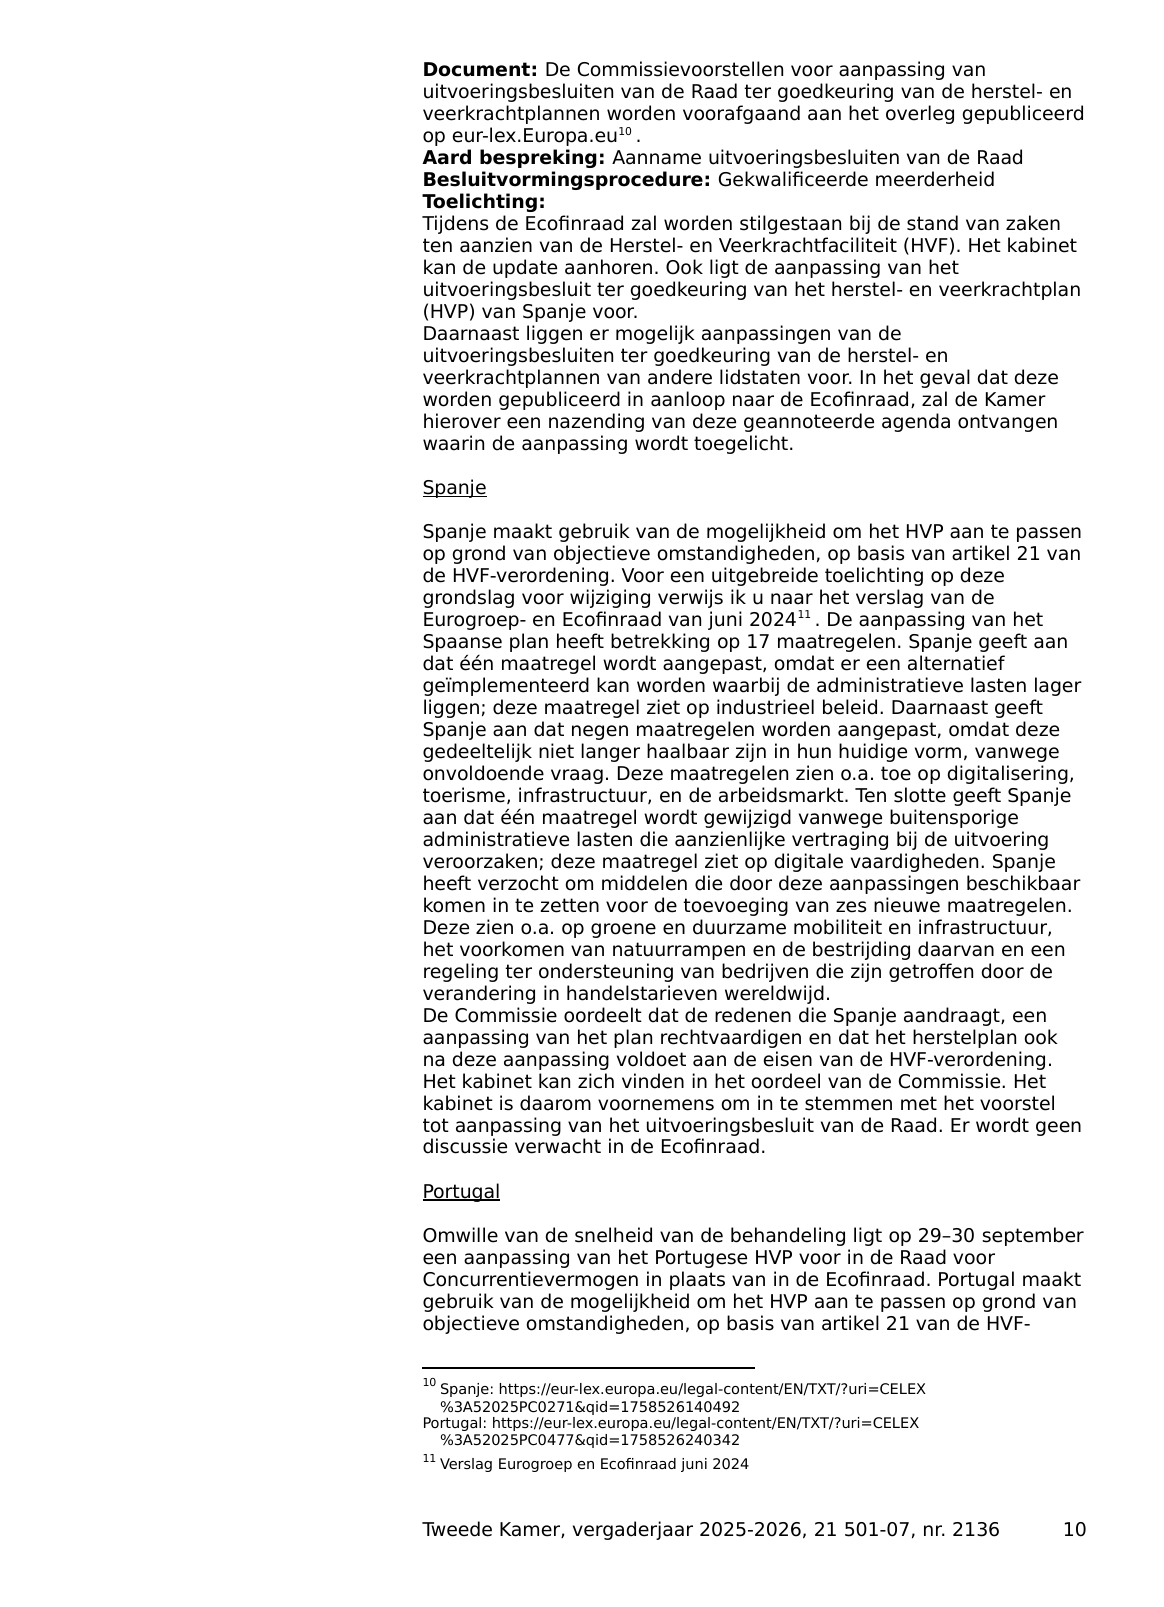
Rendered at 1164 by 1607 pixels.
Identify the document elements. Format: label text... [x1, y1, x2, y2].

text Tijdens de Ecofinraad zal worden stilgestaan bij de stand van zaken ten aanzien van de Herstel- en Veerkrachtfaciliteit (HVF). Het kabinet kan de update aanhoren. Ook ligt de aanpassing van het uitvoeringsbesluit ter goedkeuring van het herstel- en veerkrachtplan (HVP) van Spanje voor. [422, 213, 1087, 323]
subtitle Spanje [422, 477, 1087, 499]
text Besluitvormingsprocedure: Gekwalificeerde meerderheid [422, 169, 1087, 191]
text Spanje: https://eur-lex.europa.eu/legal-content/EN/TXT/?uri=CELEX%3A52025PC0271&qid=1758526140492 [422, 1377, 1087, 1416]
text Omwille van de snelheid van de behandeling ligt op 29–30 september een aanpassing van het Portugese HVP voor in de Raad voor Concurrentievermogen in plaats van in de Ecofinraad. Portugal maakt gebruik van de mogelijkheid om het HVP aan te passen op grond van objectieve omstandigheden, op basis van artikel 21 van de HVF- [422, 1225, 1087, 1335]
text Aard bespreking: Aanname uitvoeringsbesluiten van de Raad [422, 147, 1087, 169]
text De Commissie oordeelt dat de redenen die Spanje aandraagt, een aanpassing van het plan rechtvaardigen en dat het herstelplan ook na deze aanpassing voldoet aan de eisen van de HVF-verordening. Het kabinet kan zich vinden in het oordeel van de Commissie. Het kabinet is daarom voornemens om in te stemmen met het voorstel tot aanpassing van het uitvoeringsbesluit van de Raad. Er wordt geen discussie verwacht in de Ecofinraad. [422, 1004, 1087, 1158]
text Spanje maakt gebruik van de mogelijkheid om het HVP aan te passen op grond van objectieve omstandigheden, op basis van artikel 21 van de HVF-verordening. Voor een uitgebreide toelichting op deze grondslag voor wijziging verwijs ik u naar het verslag van de Eurogroep- en Ecofinraad van juni 2024. De aanpassing van het Spaanse plan heeft betrekking op 17 maatregelen. Spanje geeft aan dat één maatregel wordt aangepast, omdat er een alternatief geïmplementeerd kan worden waarbij de administratieve lasten lager liggen; deze maatregel ziet op industrieel beleid. Daarnaast geeft Spanje aan dat negen maatregelen worden aangepast, omdat deze gedeeltelijk niet langer haalbaar zijn in hun huidige vorm, vanwege onvoldoende vraag. Deze maatregelen zien o.a. toe op digitalisering, toerisme, infrastructuur, en de arbeidsmarkt. Ten slotte geeft Spanje aan dat één maatregel wordt gewijzigd vanwege buitensporige administratieve lasten die aanzienlijke vertraging bij de uitvoering veroorzaken; deze maatregel ziet op digitale vaardigheden. Spanje heeft verzocht om middelen die door deze aanpassingen beschikbaar komen in te zetten voor de toevoeging van zes nieuwe maatregelen. Deze zien o.a. op groene en duurzame mobiliteit en infrastructuur, het voorkomen van natuurrampen en de bestrijding daarvan en een regeling ter ondersteuning van bedrijven die zijn getroffen door de verandering in handelstarieven wereldwijd. [422, 521, 1087, 1004]
text Document: De Commissievoorstellen voor aanpassing van uitvoeringsbesluiten van de Raad ter goedkeuring van de herstel- en veerkrachtplannen worden voorafgaand aan het overleg gepubliceerd op eur-lex.Europa.eu. [422, 59, 1087, 147]
text Portugal: https://eur-lex.europa.eu/legal-content/EN/TXT/?uri=CELEX%3A52025PC0477&qid=1758526240342 [422, 1416, 1087, 1449]
subtitle Portugal [422, 1181, 1087, 1203]
text Verslag Eurogroep en Ecofinraad juni 2024 [422, 1452, 1087, 1474]
text Toelichting: [422, 191, 1087, 213]
text Daarnaast liggen er mogelijk aanpassingen van de uitvoeringsbesluiten ter goedkeuring van de herstel- en veerkrachtplannen van andere lidstaten voor. In het geval dat deze worden gepubliceerd in aanloop naar de Ecofinraad, zal de Kamer hierover een nazending van deze geannoteerde agenda ontvangen waarin de aanpassing wordt toegelicht. [422, 323, 1087, 455]
